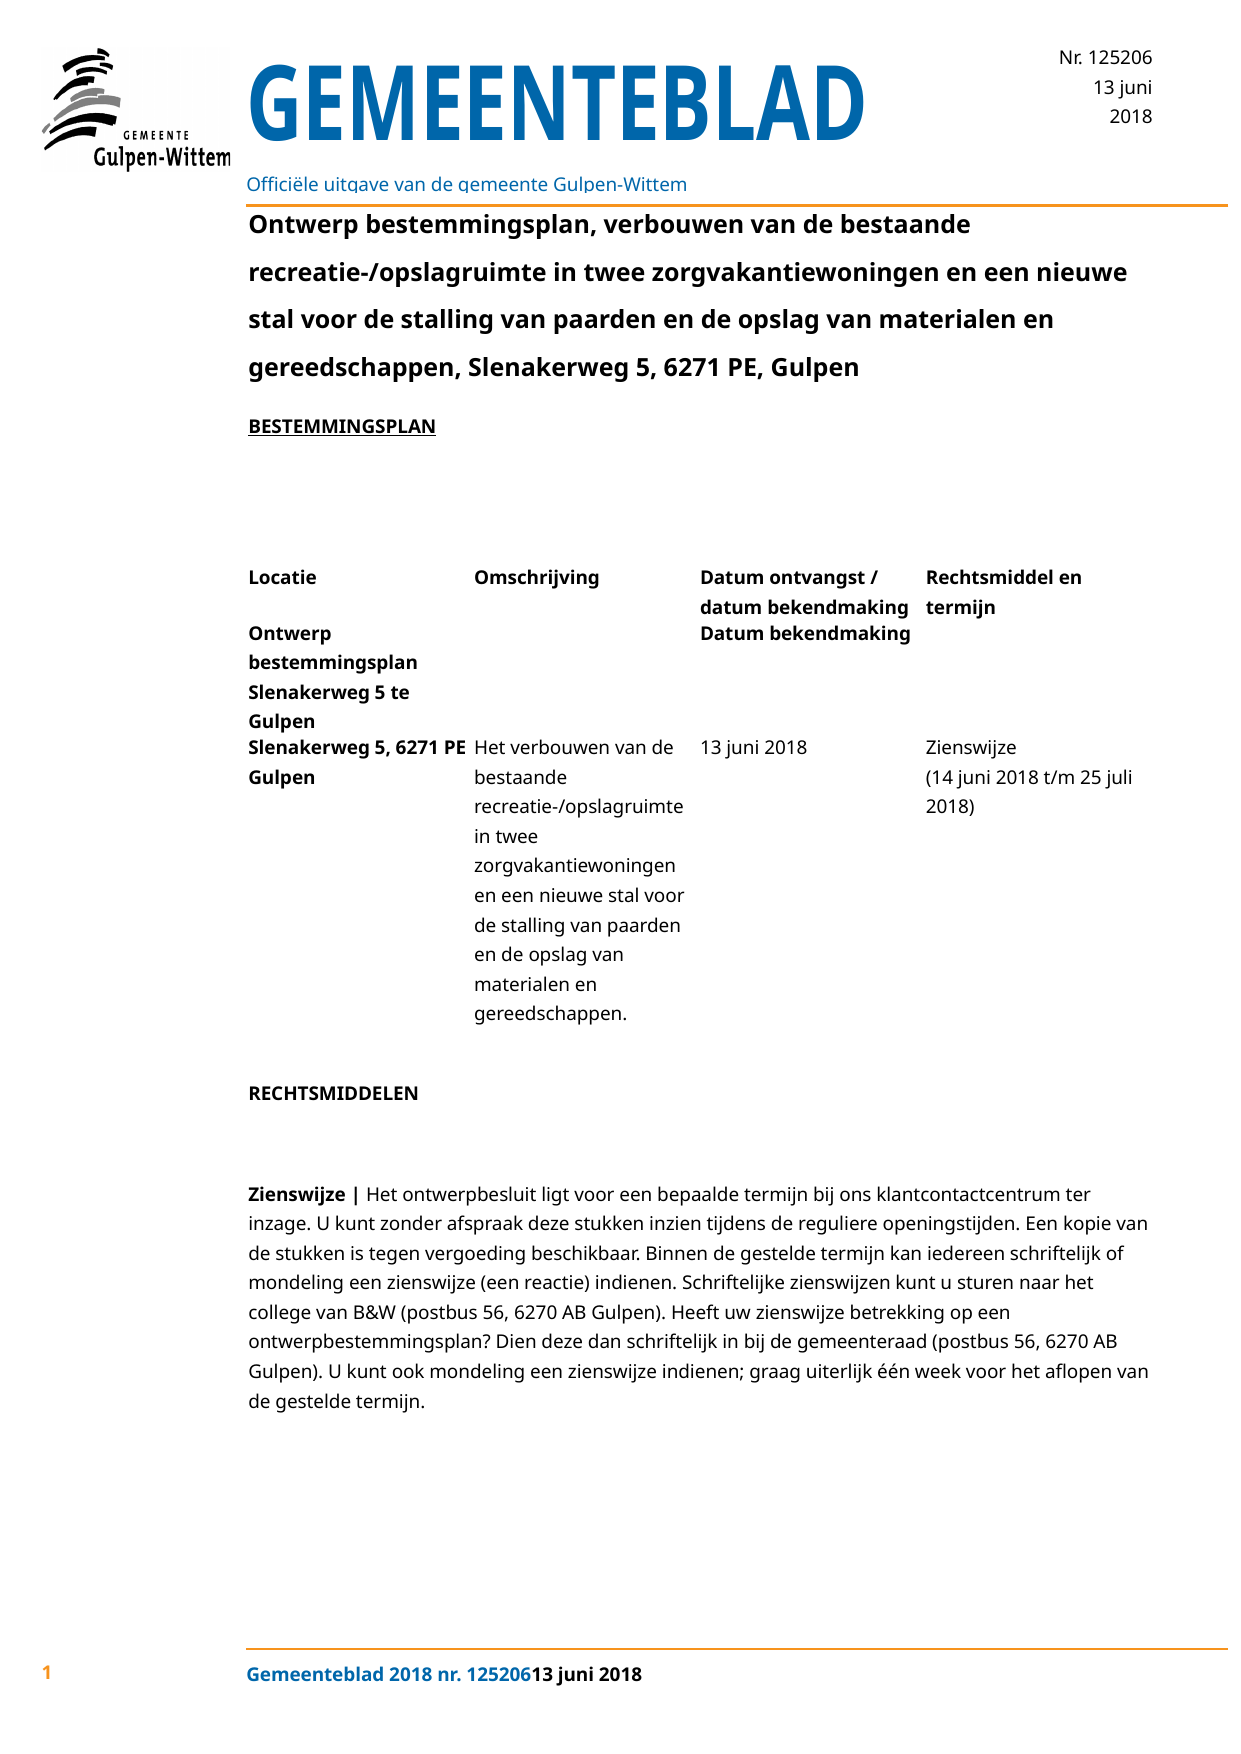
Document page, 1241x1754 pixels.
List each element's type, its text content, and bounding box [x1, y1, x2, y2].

table_cell Het verbouwen van de bestaande recreatie-/opslagruimte in twee zorgvakantiewoningen en een nieuwe stal voor de stalling van paarden en de opslag van materialen en gereedschappen. [474, 734, 700, 1026]
table_cell Datum bekendmaking [700, 620, 926, 734]
table_header Omschrijving [474, 565, 700, 620]
table_cell Zienswijze (14 juni 2018 t/m 25 juli 2018) [926, 734, 1152, 1026]
table_cell [926, 620, 1152, 734]
text Ontwerp bestemmingsplan, verbouwen van de bestaande recreatie-/opslagruimte in twee zorgvakantiewoningen en een nieuwe stal voor de stalling van paarden en de opslag van materialen en gereedschappen, Slenakerweg 5, 6271 PE, Gulpen [248, 207, 1152, 384]
table_header Datum ontvangst / datum bekendmaking [700, 565, 926, 620]
picture [41, 47, 231, 172]
table_cell 13 juni 2018 [700, 734, 926, 1026]
text RECHTSMIDDELEN [248, 1080, 1152, 1106]
table_cell [474, 620, 700, 734]
text BESTEMMINGSPLAN [248, 413, 1152, 439]
table_cell Slenakerweg 5, 6271 PE Gulpen [248, 734, 474, 1026]
table_header Locatie [248, 565, 474, 620]
text Zienswijze | Het ontwerpbesluit ligt voor een bepaalde termijn bij ons klantcontactcentrum ter inzage. U kunt zonder afspraak deze stukken inzien tijdens de reguliere openingstijden. Een kopie van de stukken is tegen vergoeding beschikbaar. Binnen de gestelde termijn kan iedereen schriftelijk of mondeling een zienswijze (een reactie) indienen. Schriftelijke zienswijzen kunt u sturen naar het college van B&W (postbus 56, 6270 AB Gulpen). Heeft uw zienswijze betrekking op een ontwerpbestemmingsplan? Dien deze dan schriftelijk in bij de gemeenteraad (postbus 56, 6270 AB Gulpen). U kunt ook mondeling een zienswijze indienen; graag uiterlijk één week voor het aflopen van de gestelde termijn. [248, 1181, 1152, 1413]
table_cell Ontwerp bestemmingsplan Slenakerweg 5 te Gulpen [248, 620, 474, 734]
table_header Rechtsmiddel en termijn [926, 565, 1152, 620]
